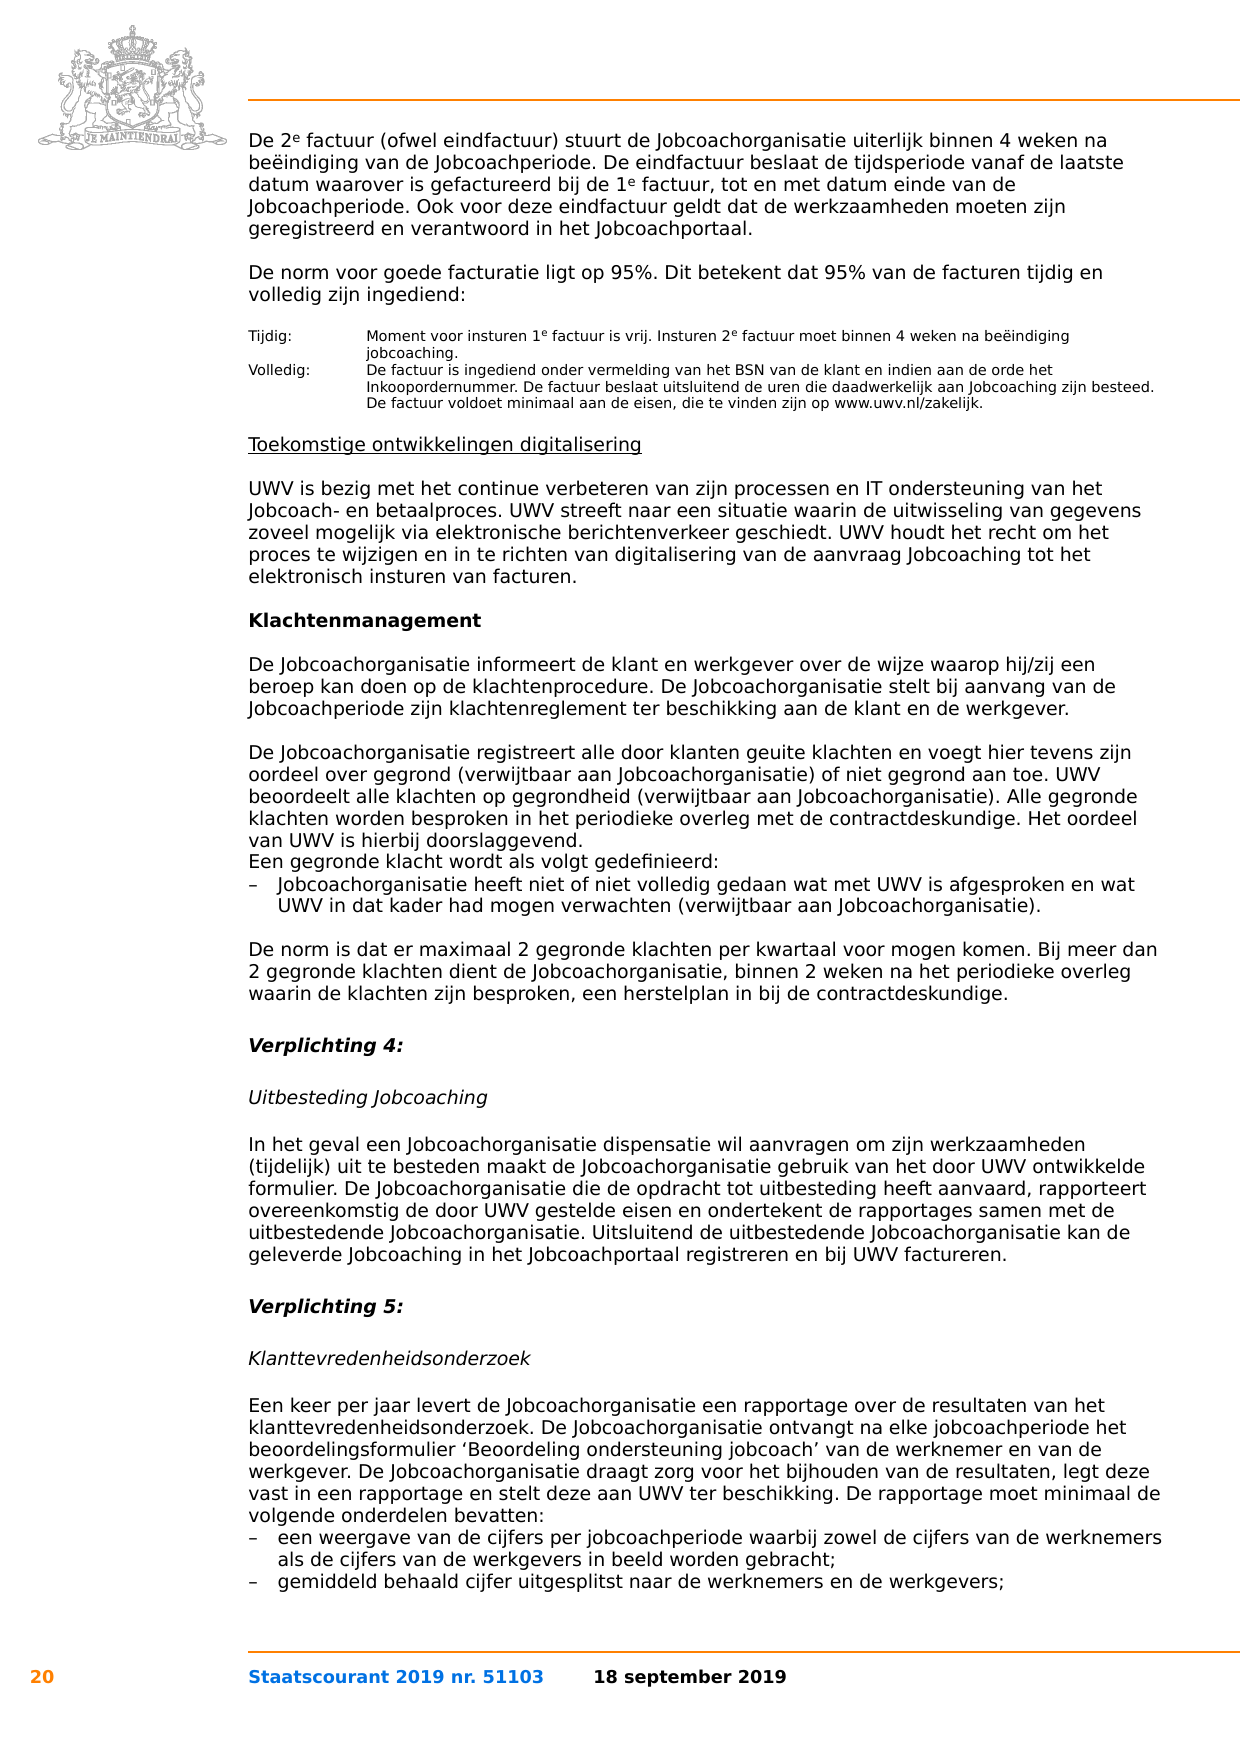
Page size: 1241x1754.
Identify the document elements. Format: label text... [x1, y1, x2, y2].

subtitle Verplichting 4: [248, 1035, 1163, 1057]
table_cell Volledig: [248, 361, 360, 412]
text In het geval een Jobcoachorganisatie dispensatie wil aanvragen om zijn werkzaamheden (tijdelijk) uit te besteden maakt de Jobcoachorganisatie gebruik van het door UWV ontwikkelde formulier. De Jobcoachorganisatie die de opdracht tot uitbesteding heeft aanvaard, rapporteert overeenkomstig de door UWV gestelde eisen en ondertekent de rapportages samen met de uitbestedende Jobcoachorganisatie. Uitsluitend de uitbestedende Jobcoachorganisatie kan de geleverde Jobcoaching in het Jobcoachportaal registreren en bij UWV factureren. [248, 1134, 1163, 1266]
text Een keer per jaar levert de Jobcoachorganisatie een rapportage over de resultaten van het klanttevredenheidsonderzoek. De Jobcoachorganisatie ontvangt na elke jobcoachperiode het beoordelingsformulier ‘Beoordeling ondersteuning jobcoach’ van de werknemer en van de werkgever. De Jobcoachorganisatie draagt zorg voor het bijhouden van de resultaten, legt deze vast in een rapportage en stelt deze aan UWV ter beschikking. De rapportage moet minimaal de volgende onderdelen bevatten: [248, 1395, 1163, 1527]
text De norm is dat er maximaal 2 gegronde klachten per kwartaal voor mogen komen. Bij meer dan 2 gegronde klachten dient de Jobcoachorganisatie, binnen 2 weken na het periodieke overleg waarin de klachten zijn besproken, een herstelplan in bij de contractdeskundige. [248, 939, 1163, 1005]
subtitle Verplichting 5: [248, 1296, 1163, 1318]
text De norm voor goede facturatie ligt op 95%. Dit betekent dat 95% van de facturen tijdig en volledig zijn ingediend: [248, 262, 1163, 306]
table_header Tijdig: [248, 328, 360, 361]
picture [38, 25, 227, 150]
subtitle Toekomstige ontwikkelingen digitalisering [248, 434, 1163, 456]
text – Jobcoachorganisatie heeft niet of niet volledig gedaan wat met UWV is afgesproken en wat UWV in dat kader had mogen verwachten (verwijtbaar aan Jobcoachorganisatie). [248, 873, 1163, 917]
table_header Moment voor insturen 1e factuur is vrij. Insturen 2e factuur moet binnen 4 weken na beëindiging jobcoaching. [360, 328, 1163, 361]
text – een weergave van de cijfers per jobcoachperiode waarbij zowel de cijfers van de werknemers als de cijfers van de werkgevers in beeld worden gebracht; [248, 1527, 1163, 1571]
text De Jobcoachorganisatie informeert de klant en werkgever over de wijze waarop hij/zij een beroep kan doen op de klachtenprocedure. De Jobcoachorganisatie stelt bij aanvang van de Jobcoachperiode zijn klachtenreglement ter beschikking aan de klant en de werkgever. [248, 654, 1163, 720]
text UWV is bezig met het continue verbeteren van zijn processen en IT ondersteuning van het Jobcoach- en betaalproces. UWV streeft naar een situatie waarin de uitwisseling van gegevens zoveel mogelijk via elektronische berichtenverkeer geschiedt. UWV houdt het recht om het proces te wijzigen en in te richten van digitalisering van de aanvraag Jobcoaching tot het elektronisch insturen van facturen. [248, 478, 1163, 588]
subtitle Klanttevredenheidsonderzoek [248, 1348, 1163, 1370]
text De Jobcoachorganisatie registreert alle door klanten geuite klachten en voegt hier tevens zijn oordeel over gegrond (verwijtbaar aan Jobcoachorganisatie) of niet gegrond aan toe. UWV beoordeelt alle klachten op gegrondheid (verwijtbaar aan Jobcoachorganisatie). Alle gegronde klachten worden besproken in het periodieke overleg met de contractdeskundige. Het oordeel van UWV is hierbij doorslaggevend. [248, 742, 1163, 851]
text – gemiddeld behaald cijfer uitgesplitst naar de werknemers en de werkgevers; [248, 1571, 1163, 1593]
subtitle Klachtenmanagement [248, 610, 1163, 632]
subtitle Uitbesteding Jobcoaching [248, 1087, 1163, 1109]
text De 2e factuur (ofwel eindfactuur) stuurt de Jobcoachorganisatie uiterlijk binnen 4 weken na beëindiging van de Jobcoachperiode. De eindfactuur beslaat de tijdsperiode vanaf de laatste datum waarover is gefactureerd bij de 1e factuur, tot en met datum einde van de Jobcoachperiode. Ook voor deze eindfactuur geldt dat de werkzaamheden moeten zijn geregistreerd en verantwoord in het Jobcoachportaal. [248, 130, 1163, 240]
text Een gegronde klacht wordt als volgt gedefinieerd: [248, 851, 1163, 873]
table_cell De factuur is ingediend onder vermelding van het BSN van de klant en indien aan de orde het Inkoopordernummer. De factuur beslaat uitsluitend de uren die daadwerkelijk aan Jobcoaching zijn besteed. De factuur voldoet minimaal aan de eisen, die te vinden zijn op www.uwv.nl/zakelijk. [360, 361, 1163, 412]
